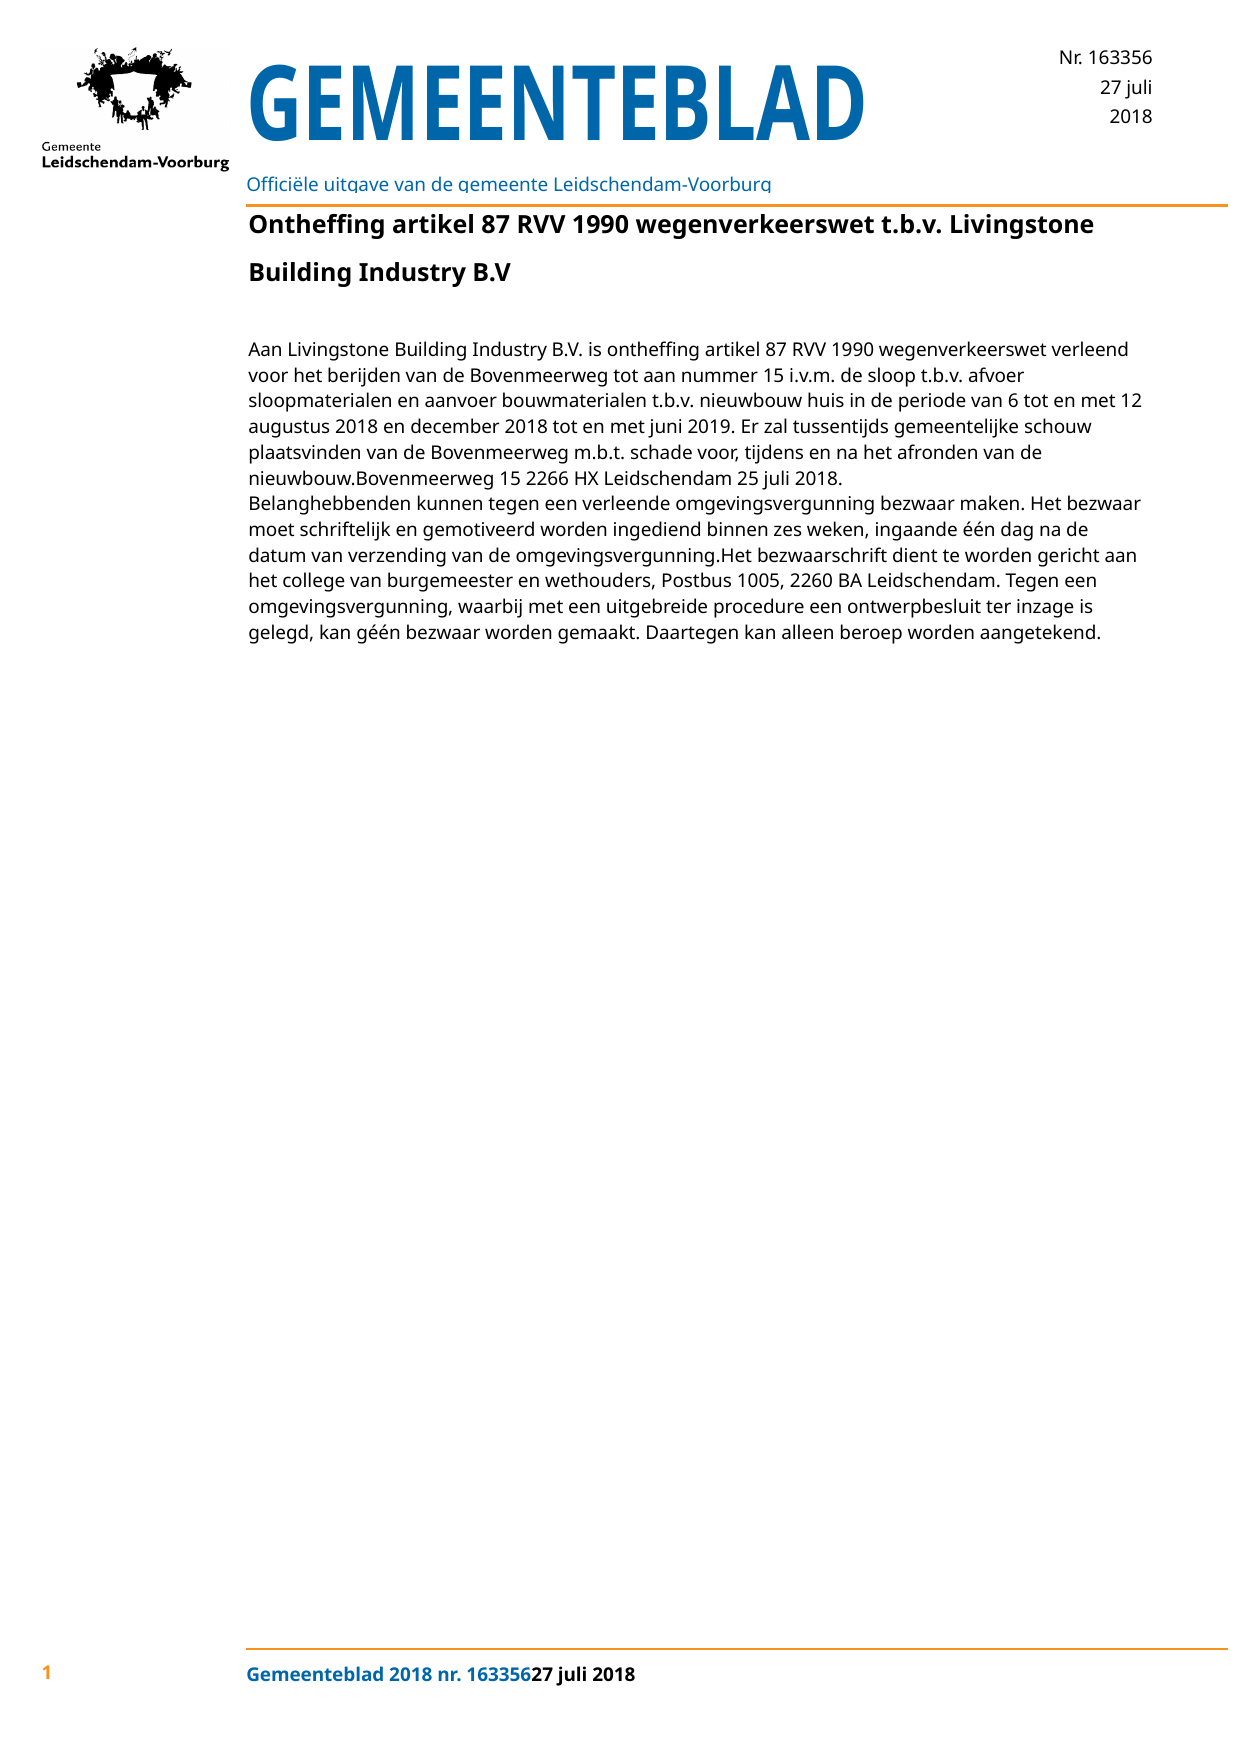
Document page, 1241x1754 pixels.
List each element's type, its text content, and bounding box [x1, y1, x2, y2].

picture [41, 47, 231, 172]
text Aan Livingstone Building Industry B.V. is ontheffing artikel 87 RVV 1990 wegenverkeerswet verleend voor het berijden van de Bovenmeerweg tot aan nummer 15 i.v.m. de sloop t.b.v. afvoer sloopmaterialen en aanvoer bouwmaterialen t.b.v. nieuwbouw huis in de periode van 6 tot en met 12 augustus 2018 en december 2018 tot en met juni 2019. Er zal tussentijds gemeentelijke schouw plaatsvinden van de Bovenmeerweg m.b.t. schade voor, tijdens en na het afronden van de nieuwbouw.Bovenmeerweg 15 2266 HX Leidschendam 25 juli 2018. [248, 336, 1152, 491]
text ­­Belanghebbenden kunnen tegen een verleende omgevingsvergunning bezwaar maken. Het bezwaar moet schriftelijk en gemotiveerd worden ingediend binnen zes weken, ingaande één dag na de datum van verzending van de omgevingsvergunning.Het bezwaarschrift dient te worden gericht aan het college van burgemeester en wethouders, Postbus 1005, 2260 BA Leidschendam. Tegen een omgevingsvergunning, waarbij met een uitgebreide procedure een ontwerpbesluit ter inzage is gelegd, kan géén bezwaar worden gemaakt. Daartegen kan alleen beroep worden aangetekend. [248, 491, 1152, 645]
text Ontheffing artikel 87 RVV 1990 wegenverkeerswet t.b.v. Livingstone Building Industry B.V [248, 207, 1152, 288]
